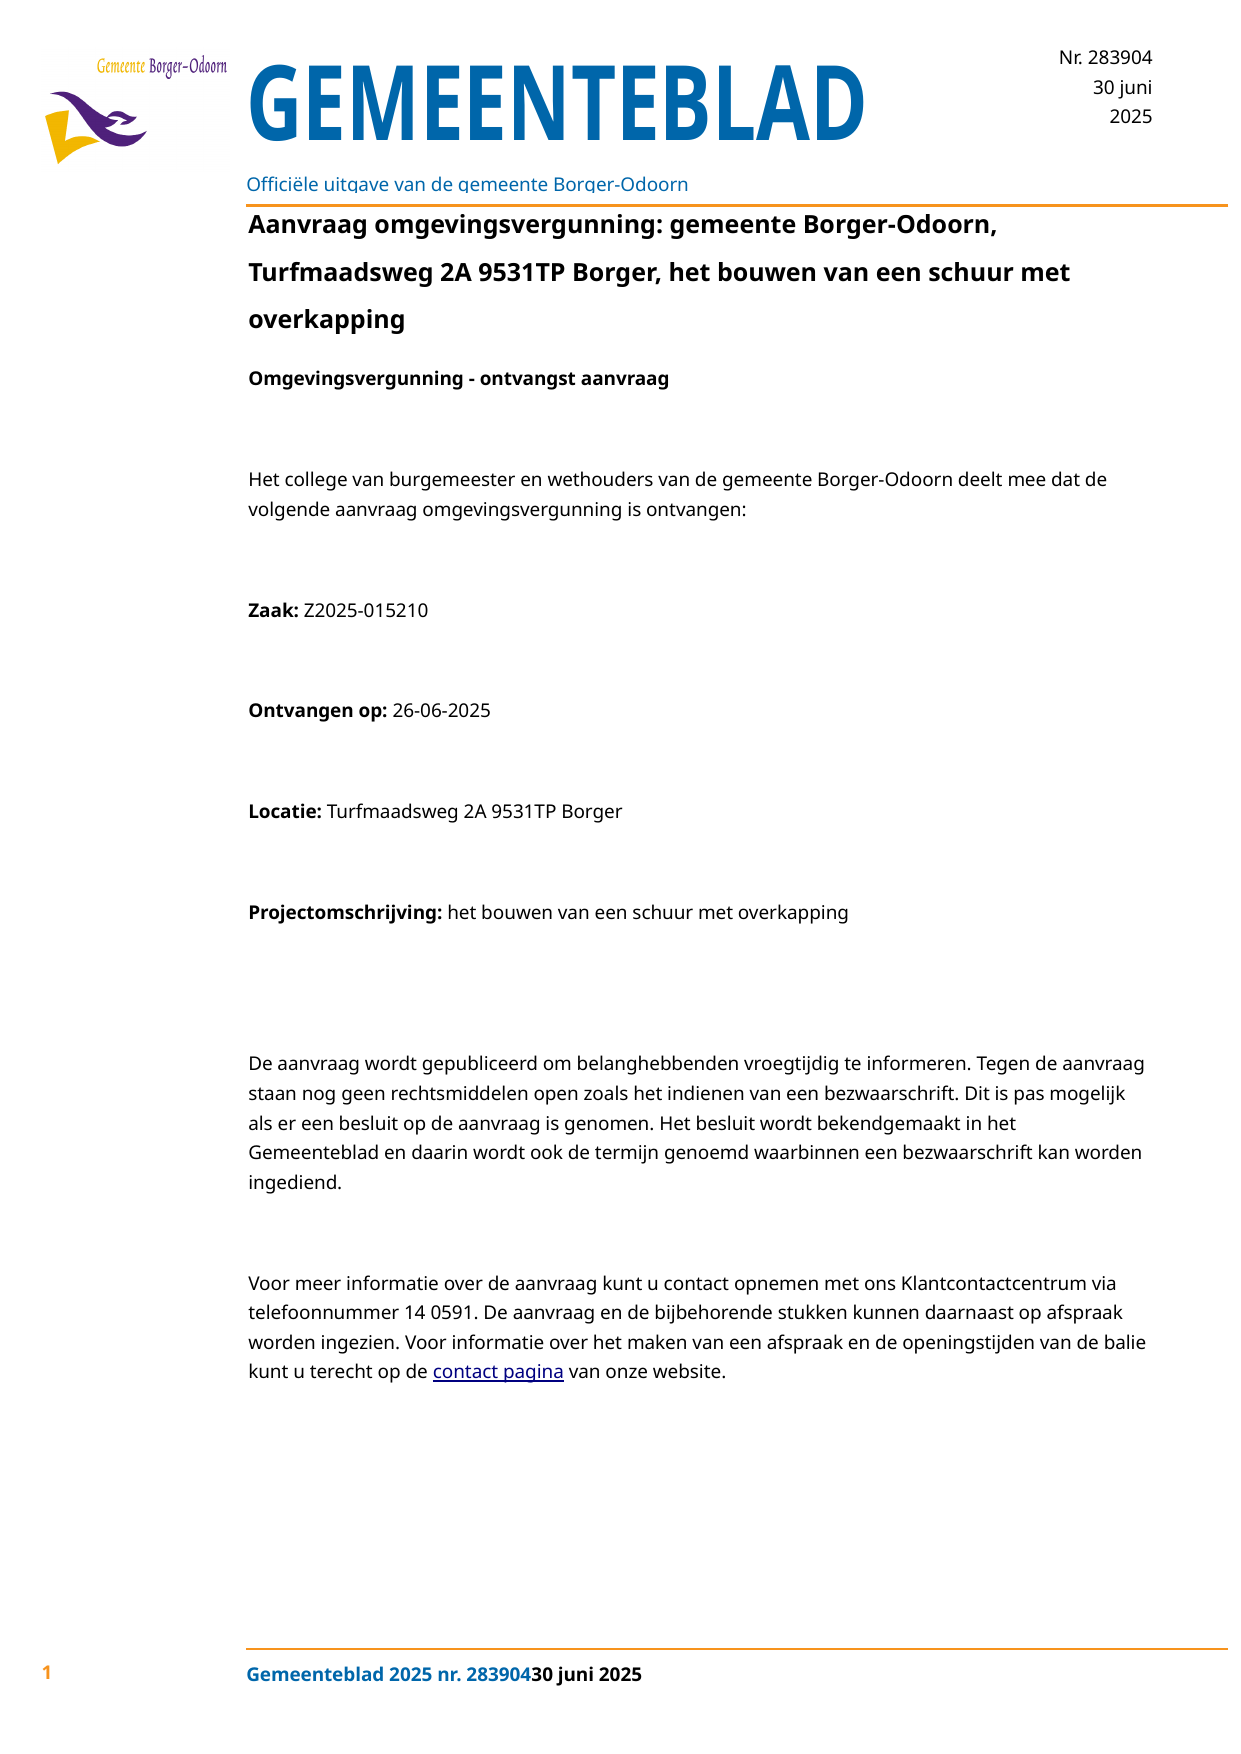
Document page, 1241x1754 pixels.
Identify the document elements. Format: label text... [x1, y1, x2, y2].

text Projectomschrijving: het bouwen van een schuur met overkapping [248, 899, 1152, 925]
picture [41, 47, 231, 172]
text De aanvraag wordt gepubliceerd om belanghebbenden vroegtijdig te informeren. Tegen de aanvraag staan nog geen rechtsmiddelen open zoals het indienen van een bezwaarschrift. Dit is pas mogelijk als er een besluit op de aanvraag is genomen. Het besluit wordt bekendgemaakt in het Gemeenteblad en daarin wordt ook de termijn genoemd waarbinnen een bezwaarschrift kan worden ingediend. [248, 1051, 1152, 1194]
text Omgevingsvergunning - ontvangst aanvraag [248, 366, 1152, 391]
text Het college van burgemeester en wethouders van de gemeente Borger-Odoorn deelt mee dat de volgende aanvraag omgevingsvergunning is ontvangen: [248, 466, 1152, 522]
text Zaak: Z2025-015210 [248, 597, 1152, 622]
text Locatie: Turfmaadsweg 2A 9531TP Borger [248, 798, 1152, 824]
text Ontvangen op: 26-06-2025 [248, 698, 1152, 723]
text Aanvraag omgevingsvergunning: gemeente Borger-Odoorn, Turfmaadsweg 2A 9531TP Borger, het bouwen van een schuur met overkapping [248, 207, 1152, 336]
text Voor meer informatie over de aanvraag kunt u contact opnemen met ons Klantcontactcentrum via telefoonnummer 14 0591. De aanvraag en de bijbehorende stukken kunnen daarnaast op afspraak worden ingezien. Voor informatie over het maken van een afspraak en de openingstijden van de balie kunt u terecht op de contact pagina van onze website. [248, 1270, 1152, 1384]
